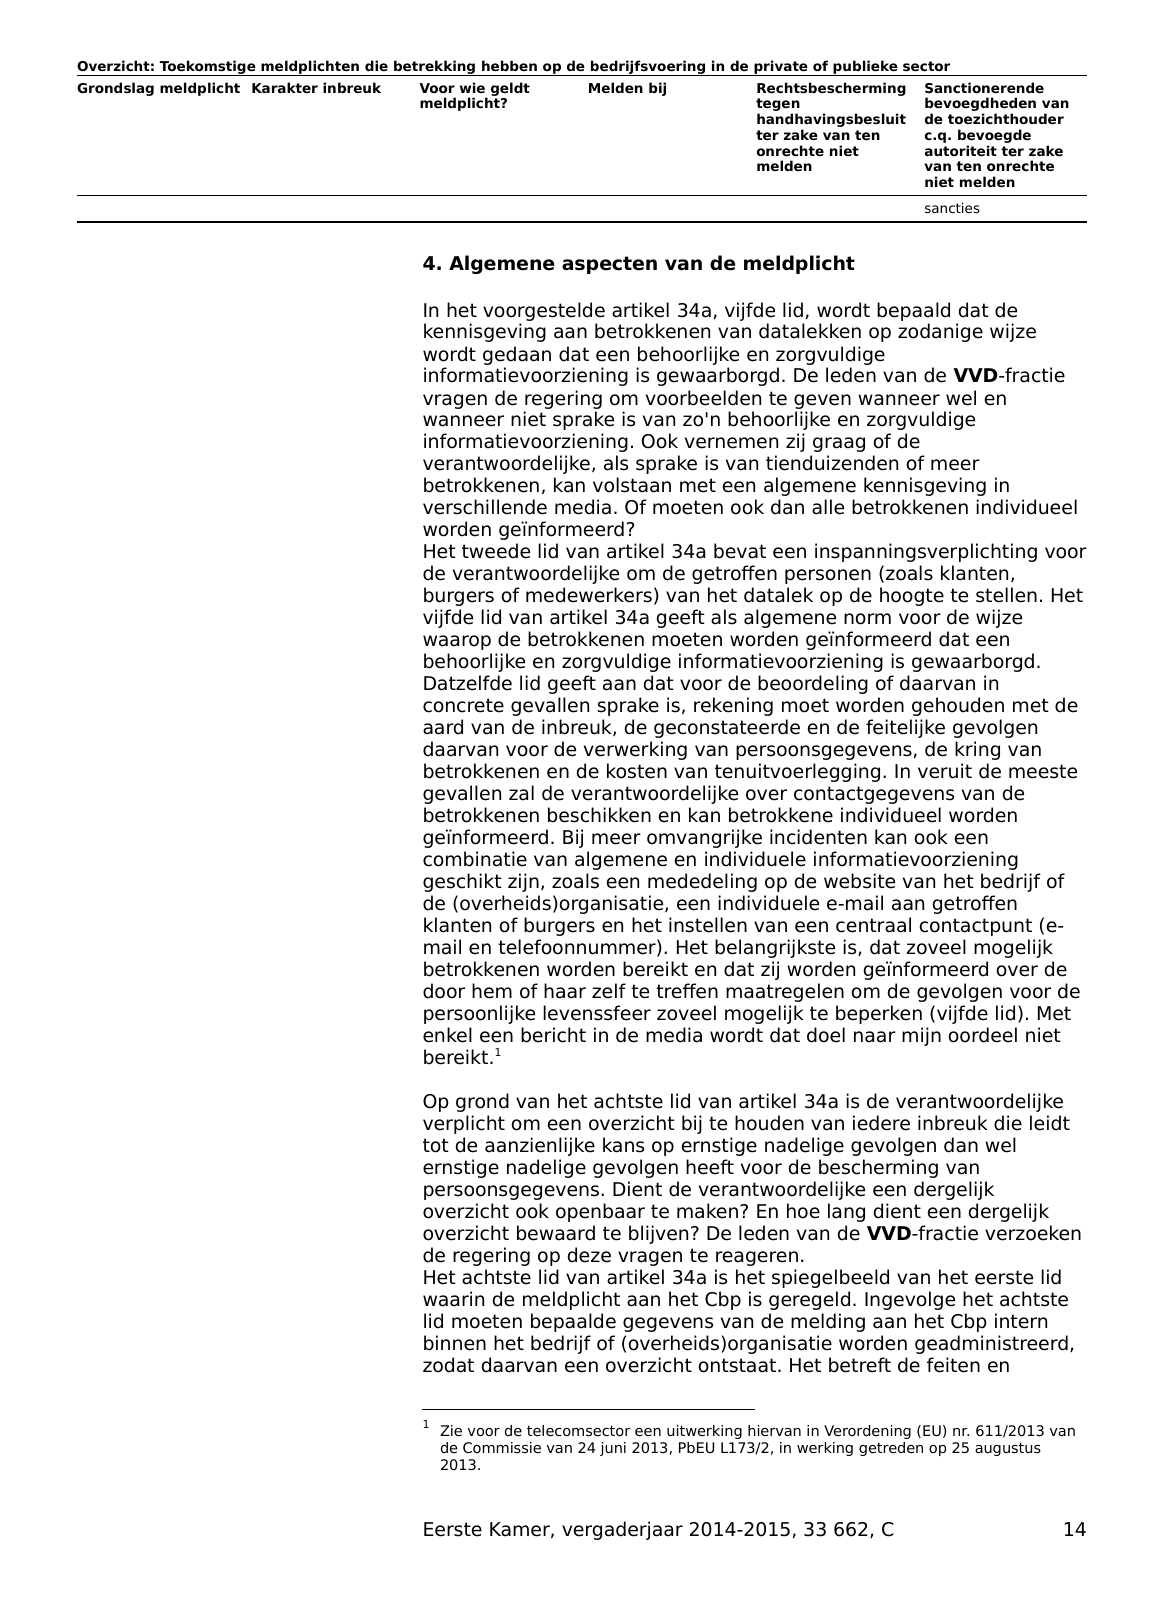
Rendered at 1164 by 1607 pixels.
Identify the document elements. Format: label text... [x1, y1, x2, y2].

subtitle 4. Algemene aspecten van de meldplicht [422, 252, 1087, 274]
table_cell [245, 196, 413, 221]
table_cell Melden bij [582, 76, 750, 195]
table_cell Voor wie geldt meldplicht? [413, 76, 582, 195]
table_cell sancties [918, 196, 1087, 221]
text Het achtste lid van artikel 34a is het spiegelbeeld van het eerste lid waarin de meldplicht aan het Cbp is geregeld. Ingevolge het achtste lid moeten bepaalde gegevens van de melding aan het Cbp intern binnen het bedrijf of (overheids)organisatie worden geadministreerd, zodat daarvan een overzicht ontstaat. Het betreft de feiten en [422, 1267, 1087, 1377]
table_cell Rechtsbescherming tegen handhavingsbesluit ter zake van ten onrechte niet melden [750, 76, 918, 195]
table_cell Karakter inbreuk [245, 76, 413, 195]
text Op grond van het achtste lid van artikel 34a is de verantwoordelijke verplicht om een overzicht bij te houden van iedere inbreuk die leidt tot de aanzienlijke kans op ernstige nadelige gevolgen dan wel ernstige nadelige gevolgen heeft voor de bescherming van persoonsgegevens. Dient de verantwoordelijke een dergelijk overzicht ook openbaar te maken? En hoe lang dient een dergelijk overzicht bewaard te blijven? De leden van de VVD-fractie verzoeken de regering op deze vragen te reageren. [422, 1091, 1087, 1267]
table_header Overzicht: Toekomstige meldplichten die betrekking hebben op de bedrijfsvoering in de private of publieke sector [77, 59, 1087, 75]
table_cell [750, 196, 918, 221]
text Zie voor de telecomsector een uitwerking hiervan in Verordening (EU) nr. 611/2013 van de Commissie van 24 juni 2013, PbEU L173/2, in werking getreden op 25 augustus 2013. [422, 1418, 1087, 1474]
text Het tweede lid van artikel 34a bevat een inspanningsverplichting voor de verantwoordelijke om de getroffen personen (zoals klanten, burgers of medewerkers) van het datalek op de hoogte te stellen. Het vijfde lid van artikel 34a geeft als algemene norm voor de wijze waarop de betrokkenen moeten worden geïnformeerd dat een behoorlijke en zorgvuldige informatievoorziening is gewaarborgd. Datzelfde lid geeft aan dat voor de beoordeling of daarvan in concrete gevallen sprake is, rekening moet worden gehouden met de aard van de inbreuk, de geconstateerde en de feitelijke gevolgen daarvan voor de verwerking van persoonsgegevens, de kring van betrokkenen en de kosten van tenuitvoerlegging. In veruit de meeste gevallen zal de verantwoordelijke over contactgegevens van de betrokkenen beschikken en kan betrokkene individueel worden geïnformeerd. Bij meer omvangrijke incidenten kan ook een combinatie van algemene en individuele informatievoorziening geschikt zijn, zoals een mededeling op de website van het bedrijf of de (overheids)organisatie, een individuele e-mail aan getroffen klanten of burgers en het instellen van een centraal contactpunt (e-mail en telefoonnummer). Het belangrijkste is, dat zoveel mogelijk betrokkenen worden bereikt en dat zij worden geïnformeerd over de door hem of haar zelf te treffen maatregelen om de gevolgen voor de persoonlijke levenssfeer zoveel mogelijk te beperken (vijfde lid). Met enkel een bericht in de media wordt dat doel naar mijn oordeel niet bereikt. [422, 541, 1087, 1069]
table_cell Grondslag meldplicht [77, 76, 245, 195]
table_cell [582, 196, 750, 221]
table_cell Sanctionerende bevoegdheden van de toezichthouder c.q. bevoegde autoriteit ter zake van ten onrechte niet melden [918, 76, 1087, 195]
table_cell [413, 196, 582, 221]
table_cell [77, 196, 245, 221]
text In het voorgestelde artikel 34a, vijfde lid, wordt bepaald dat de kennisgeving aan betrokkenen van datalekken op zodanige wijze wordt gedaan dat een behoorlijke en zorgvuldige informatievoorziening is gewaarborgd. De leden van de VVD-fractie vragen de regering om voorbeelden te geven wanneer wel en wanneer niet sprake is van zo'n behoorlijke en zorgvuldige informatievoorziening. Ook vernemen zij graag of de verantwoordelijke, als sprake is van tienduizenden of meer betrokkenen, kan volstaan met een algemene kennisgeving in verschillende media. Of moeten ook dan alle betrokkenen individueel worden geïnformeerd? [422, 299, 1087, 541]
